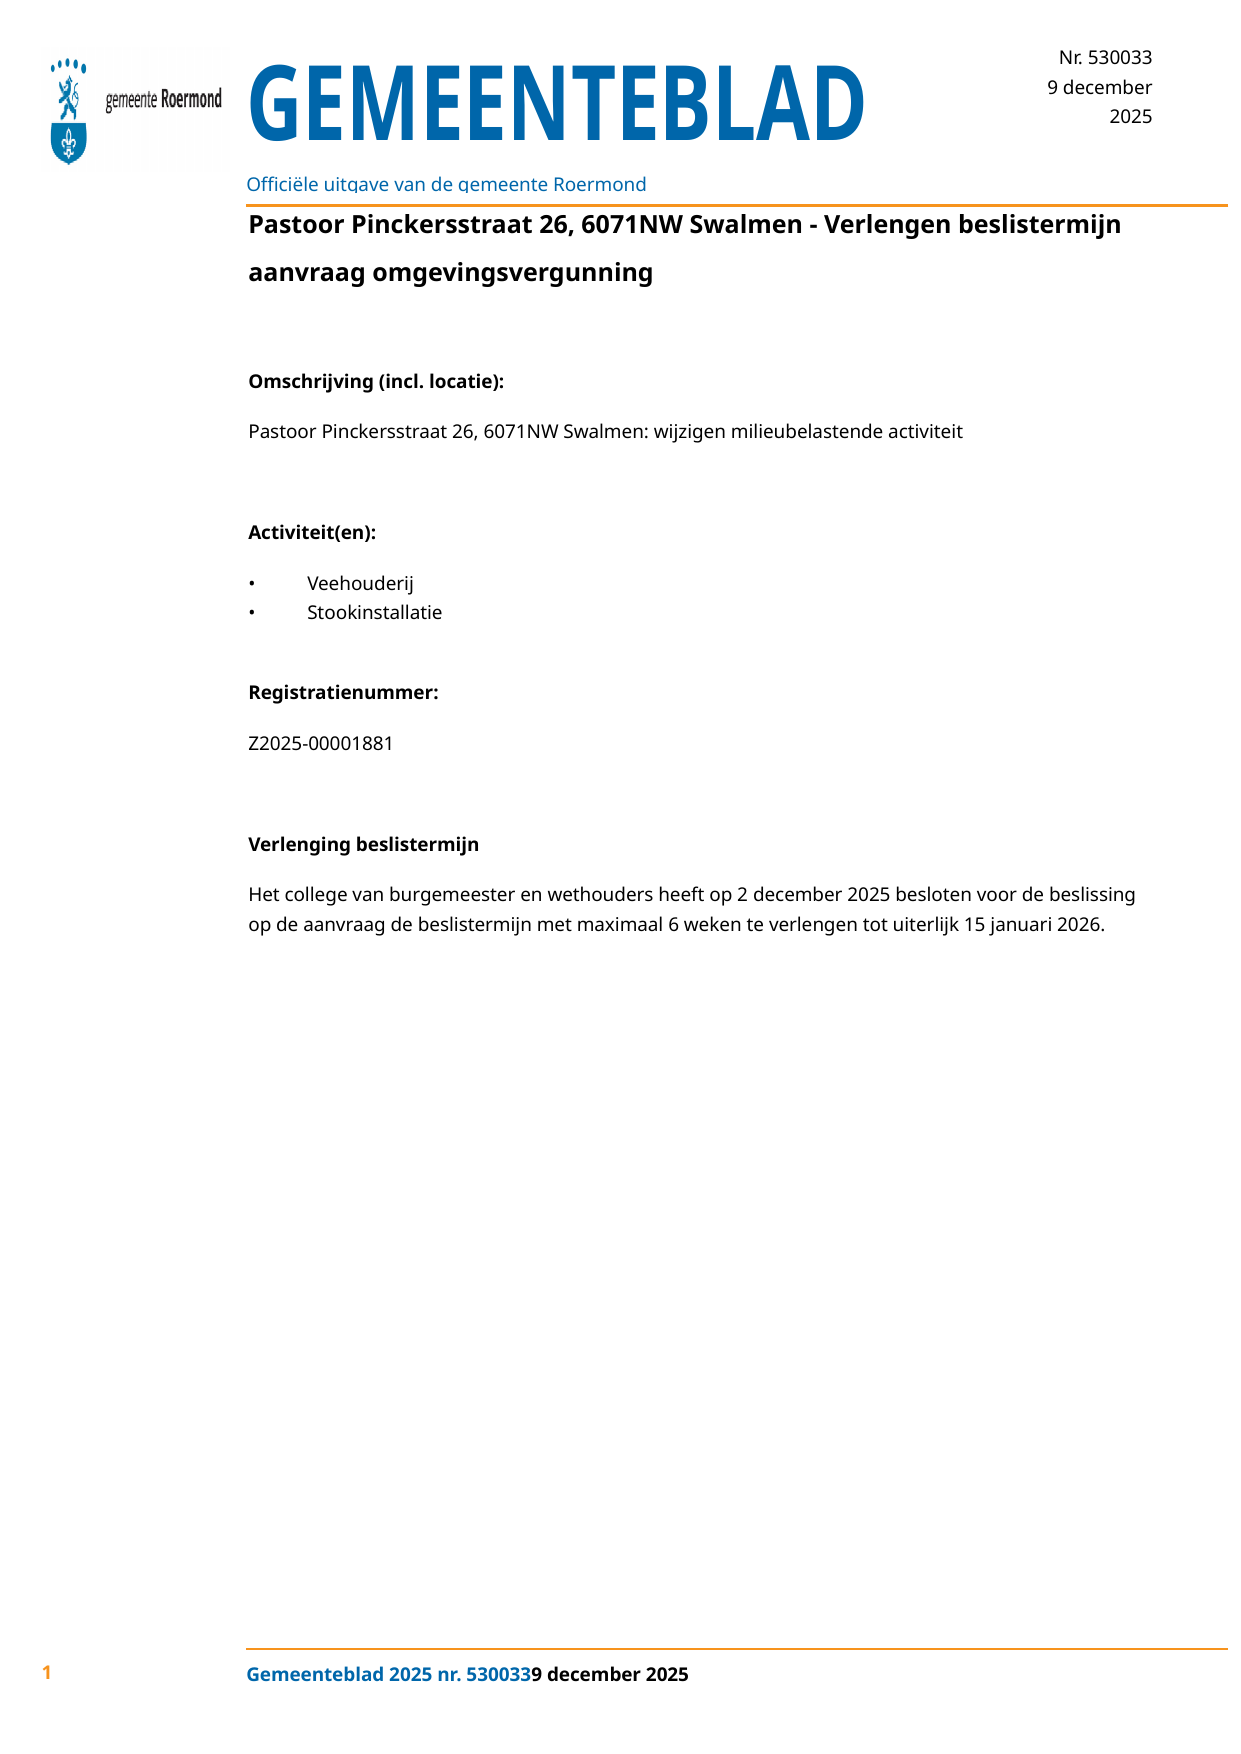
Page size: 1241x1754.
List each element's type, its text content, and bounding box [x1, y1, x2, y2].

text Activiteit(en): [248, 519, 1152, 545]
text Het college van burgemeester en wethouders heeft op 2 december 2025 besloten voor de beslissing op de aanvraag de beslistermijn met maximaal 6 weken te verlengen tot uiterlijk 15 januari 2026. [248, 881, 1152, 937]
list Veehouderij [248, 570, 1152, 596]
text Omschrijving (incl. locatie): [248, 368, 1152, 394]
text Registratienummer: [248, 679, 1152, 705]
list Stookinstallatie [248, 599, 1152, 625]
text Pastoor Pinckersstraat 26, 6071NW Swalmen - Verlengen beslistermijn aanvraag omgevingsvergunning [248, 207, 1152, 288]
text Verlenging beslistermijn [248, 831, 1152, 857]
text Pastoor Pinckersstraat 26, 6071NW Swalmen: wijzigen milieubelastende activiteit [248, 419, 1152, 444]
picture [41, 47, 231, 172]
text Z2025-00001881 [248, 730, 1152, 756]
